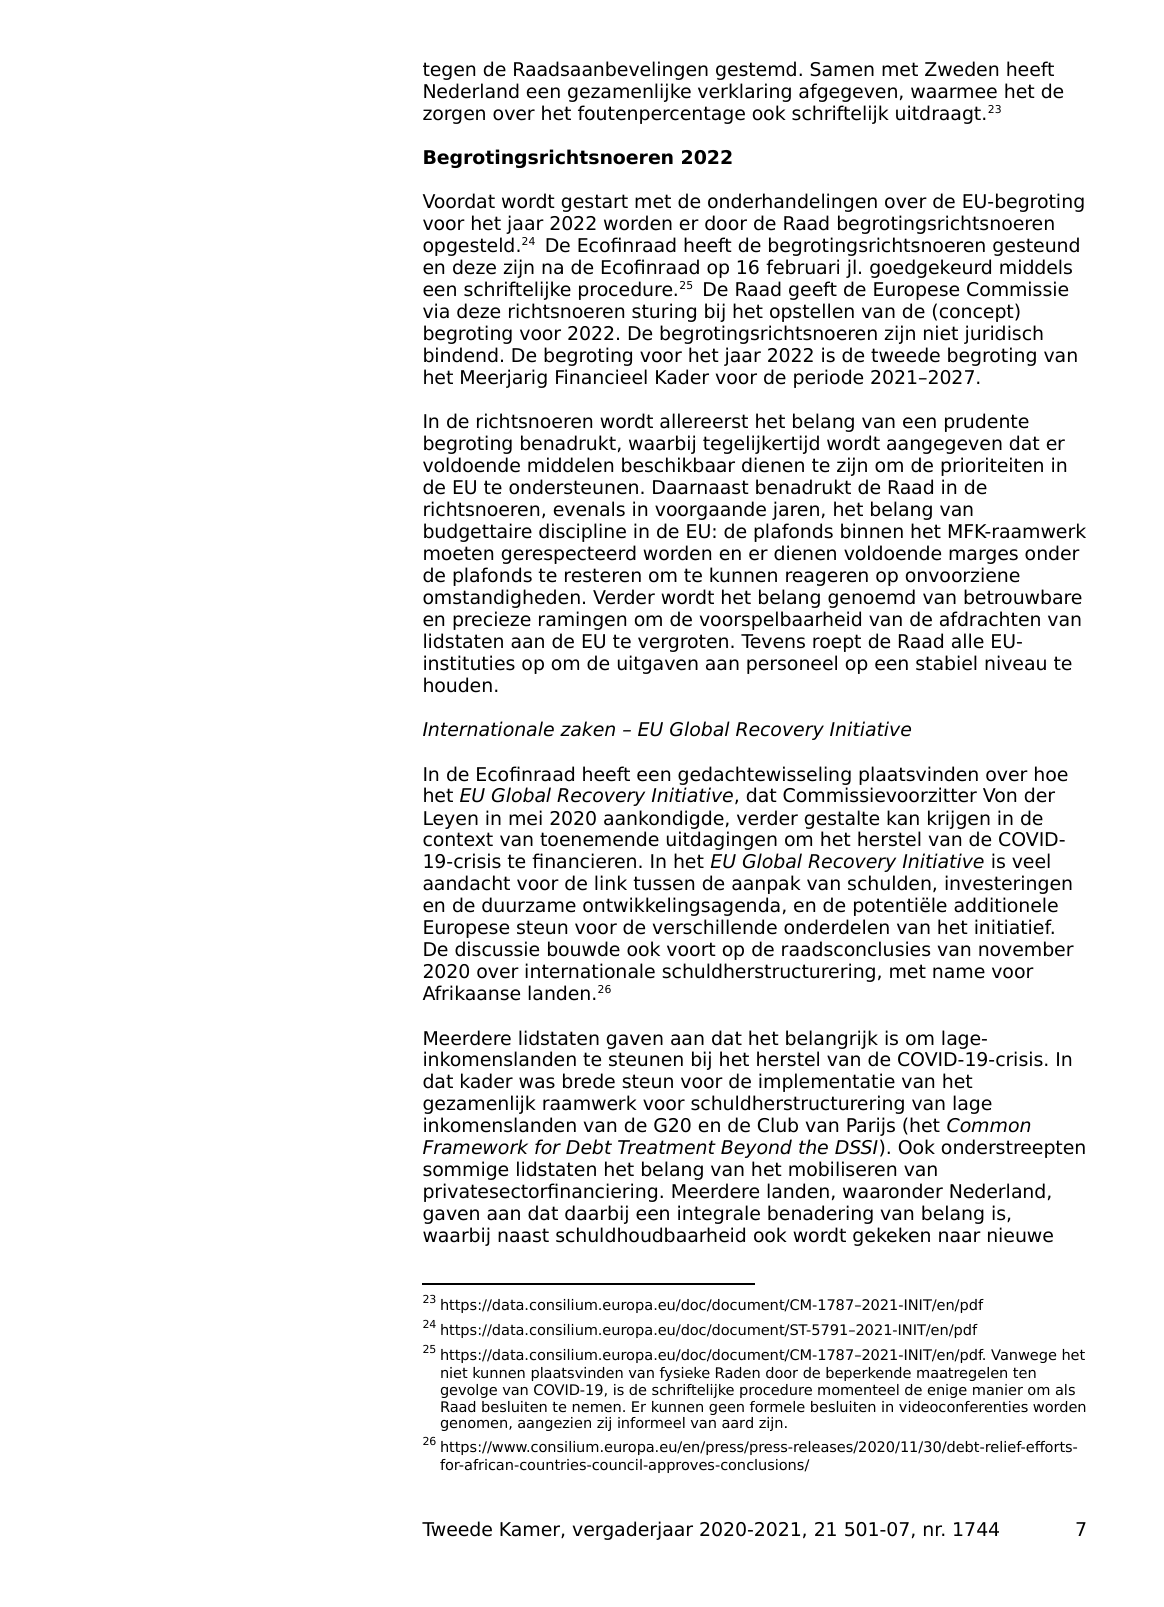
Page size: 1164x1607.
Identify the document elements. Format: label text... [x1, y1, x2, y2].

subtitle Begrotingsrichtsnoeren 2022 [422, 147, 1087, 169]
text https://data.consilium.europa.eu/doc/document/CM-1787–2021-INIT/en/pdf. Vanwege het niet kunnen plaatsvinden van fysieke Raden door de beperkende maatregelen ten gevolge van COVID-19, is de schriftelijke procedure momenteel de enige manier om als Raad besluiten te nemen. Er kunnen geen formele besluiten in videoconferenties worden genomen, aangezien zij informeel van aard zijn. [422, 1343, 1087, 1432]
text Voordat wordt gestart met de onderhandelingen over de EU-begroting voor het jaar 2022 worden er door de Raad begrotingsrichtsnoeren opgesteld. De Ecofinraad heeft de begrotingsrichtsnoeren gesteund en deze zijn na de Ecofinraad op 16 februari jl. goedgekeurd middels een schriftelijke procedure. De Raad geeft de Europese Commissie via deze richtsnoeren sturing bij het opstellen van de (concept) begroting voor 2022. De begrotingsrichtsnoeren zijn niet juridisch bindend. De begroting voor het jaar 2022 is de tweede begroting van het Meerjarig Financieel Kader voor de periode 2021–2027. [422, 191, 1087, 389]
subtitle Internationale zaken – EU Global Recovery Initiative [422, 719, 1087, 741]
text In de Ecofinraad heeft een gedachtewisseling plaatsvinden over hoe het EU Global Recovery Initiative, dat Commissievoorzitter Von der Leyen in mei 2020 aankondigde, verder gestalte kan krijgen in de context van toenemende uitdagingen om het herstel van de COVID-19-crisis te financieren. In het EU Global Recovery Initiative is veel aandacht voor de link tussen de aanpak van schulden, investeringen en de duurzame ontwikkelingsagenda, en de potentiële additionele Europese steun voor de verschillende onderdelen van het initiatief. De discussie bouwde ook voort op de raadsconclusies van november 2020 over internationale schuldherstructurering, met name voor Afrikaanse landen. [422, 763, 1087, 1005]
text https://data.consilium.europa.eu/doc/document/ST-5791–2021-INIT/en/pdf [422, 1318, 1087, 1340]
text Meerdere lidstaten gaven aan dat het belangrijk is om lage-inkomenslanden te steunen bij het herstel van de COVID-19-crisis. In dat kader was brede steun voor de implementatie van het gezamenlijk raamwerk voor schuldherstructurering van lage inkomenslanden van de G20 en de Club van Parijs (het Common Framework for Debt Treatment Beyond the DSSI). Ook onderstreepten sommige lidstaten het belang van het mobiliseren van privatesectorfinanciering. Meerdere landen, waaronder Nederland, gaven aan dat daarbij een integrale benadering van belang is, waarbij naast schuldhoudbaarheid ook wordt gekeken naar nieuwe [422, 1027, 1087, 1247]
text tegen de Raadsaanbevelingen gestemd. Samen met Zweden heeft Nederland een gezamenlijke verklaring afgegeven, waarmee het de zorgen over het foutenpercentage ook schriftelijk uitdraagt. [422, 59, 1087, 125]
text https://data.consilium.europa.eu/doc/document/CM-1787–2021-INIT/en/pdf [422, 1293, 1087, 1315]
text In de richtsnoeren wordt allereerst het belang van een prudente begroting benadrukt, waarbij tegelijkertijd wordt aangegeven dat er voldoende middelen beschikbaar dienen te zijn om de prioriteiten in de EU te ondersteunen. Daarnaast benadrukt de Raad in de richtsnoeren, evenals in voorgaande jaren, het belang van budgettaire discipline in de EU: de plafonds binnen het MFK-raamwerk moeten gerespecteerd worden en er dienen voldoende marges onder de plafonds te resteren om te kunnen reageren op onvoorziene omstandigheden. Verder wordt het belang genoemd van betrouwbare en precieze ramingen om de voorspelbaarheid van de afdrachten van lidstaten aan de EU te vergroten. Tevens roept de Raad alle EU-instituties op om de uitgaven aan personeel op een stabiel niveau te houden. [422, 411, 1087, 697]
text https://www.consilium.europa.eu/en/press/press-releases/2020/11/30/debt-relief-efforts-for-african-countries-council-approves-conclusions/ [422, 1435, 1087, 1474]
